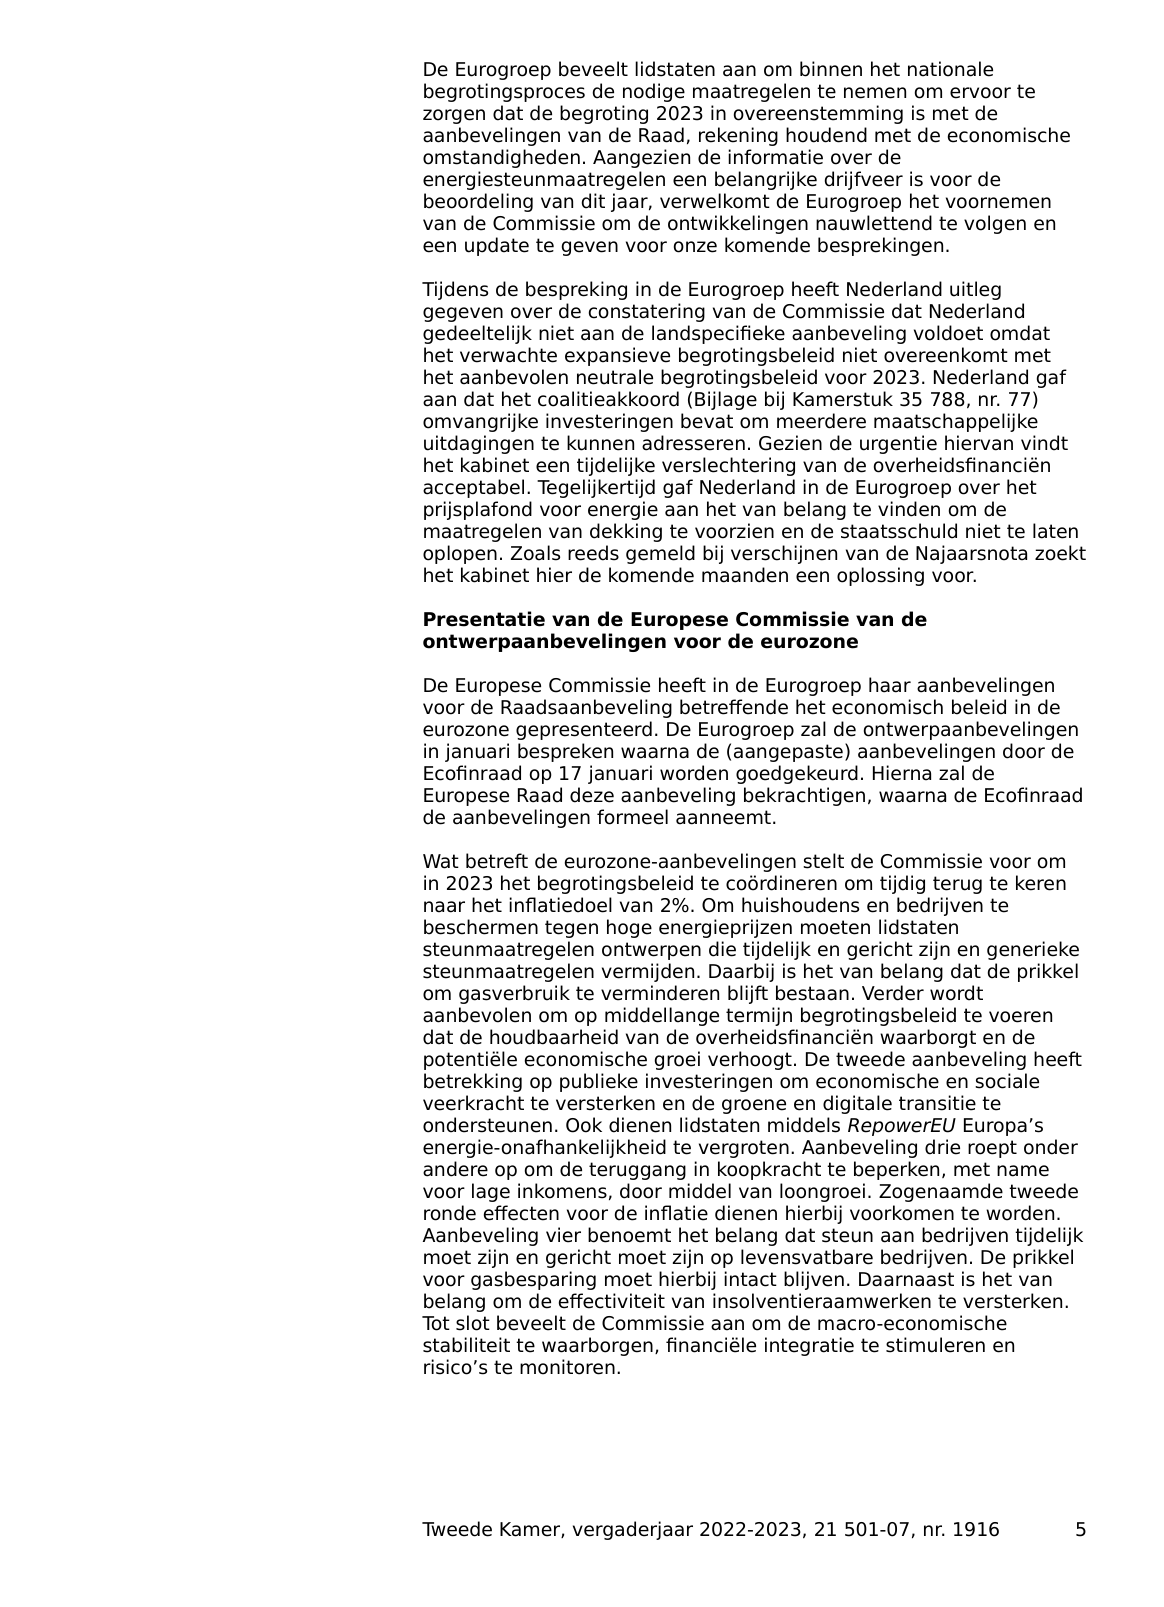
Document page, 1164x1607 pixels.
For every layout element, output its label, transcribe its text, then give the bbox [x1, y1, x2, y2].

subtitle Presentatie van de Europese Commissie van de ontwerpaanbevelingen voor de eurozone [422, 609, 1087, 653]
text De Eurogroep beveelt lidstaten aan om binnen het nationale begrotingsproces de nodige maatregelen te nemen om ervoor te zorgen dat de begroting 2023 in overeenstemming is met de aanbevelingen van de Raad, rekening houdend met de economische omstandigheden. Aangezien de informatie over de energiesteunmaatregelen een belangrijke drijfveer is voor de beoordeling van dit jaar, verwelkomt de Eurogroep het voornemen van de Commissie om de ontwikkelingen nauwlettend te volgen en een update te geven voor onze komende besprekingen. [422, 59, 1087, 257]
text Wat betreft de eurozone-aanbevelingen stelt de Commissie voor om in 2023 het begrotingsbeleid te coördineren om tijdig terug te keren naar het inflatiedoel van 2%. Om huishoudens en bedrijven te beschermen tegen hoge energieprijzen moeten lidstaten steunmaatregelen ontwerpen die tijdelijk en gericht zijn en generieke steunmaatregelen vermijden. Daarbij is het van belang dat de prikkel om gasverbruik te verminderen blijft bestaan. Verder wordt aanbevolen om op middellange termijn begrotingsbeleid te voeren dat de houdbaarheid van de overheidsfinanciën waarborgt en de potentiële economische groei verhoogt. De tweede aanbeveling heeft betrekking op publieke investeringen om economische en sociale veerkracht te versterken en de groene en digitale transitie te ondersteunen. Ook dienen lidstaten middels RepowerEU Europa’s energie-onafhankelijkheid te vergroten. Aanbeveling drie roept onder andere op om de teruggang in koopkracht te beperken, met name voor lage inkomens, door middel van loongroei. Zogenaamde tweede ronde effecten voor de inflatie dienen hierbij voorkomen te worden. Aanbeveling vier benoemt het belang dat steun aan bedrijven tijdelijk moet zijn en gericht moet zijn op levensvatbare bedrijven. De prikkel voor gasbesparing moet hierbij intact blijven. Daarnaast is het van belang om de effectiviteit van insolventieraamwerken te versterken. Tot slot beveelt de Commissie aan om de macro-economische stabiliteit te waarborgen, financiële integratie te stimuleren en risico’s te monitoren. [422, 851, 1087, 1379]
text De Europese Commissie heeft in de Eurogroep haar aanbevelingen voor de Raadsaanbeveling betreffende het economisch beleid in de eurozone gepresenteerd. De Eurogroep zal de ontwerpaanbevelingen in januari bespreken waarna de (aangepaste) aanbevelingen door de Ecofinraad op 17 januari worden goedgekeurd. Hierna zal de Europese Raad deze aanbeveling bekrachtigen, waarna de Ecofinraad de aanbevelingen formeel aanneemt. [422, 675, 1087, 829]
text Tijdens de bespreking in de Eurogroep heeft Nederland uitleg gegeven over de constatering van de Commissie dat Nederland gedeeltelijk niet aan de landspecifieke aanbeveling voldoet omdat het verwachte expansieve begrotingsbeleid niet overeenkomt met het aanbevolen neutrale begrotingsbeleid voor 2023. Nederland gaf aan dat het coalitieakkoord (Bijlage bij Kamerstuk 35 788, nr. 77) omvangrijke investeringen bevat om meerdere maatschappelijke uitdagingen te kunnen adresseren. Gezien de urgentie hiervan vindt het kabinet een tijdelijke verslechtering van de overheidsfinanciën acceptabel. Tegelijkertijd gaf Nederland in de Eurogroep over het prijsplafond voor energie aan het van belang te vinden om de maatregelen van dekking te voorzien en de staatsschuld niet te laten oplopen. Zoals reeds gemeld bij verschijnen van de Najaarsnota zoekt het kabinet hier de komende maanden een oplossing voor. [422, 279, 1087, 587]
